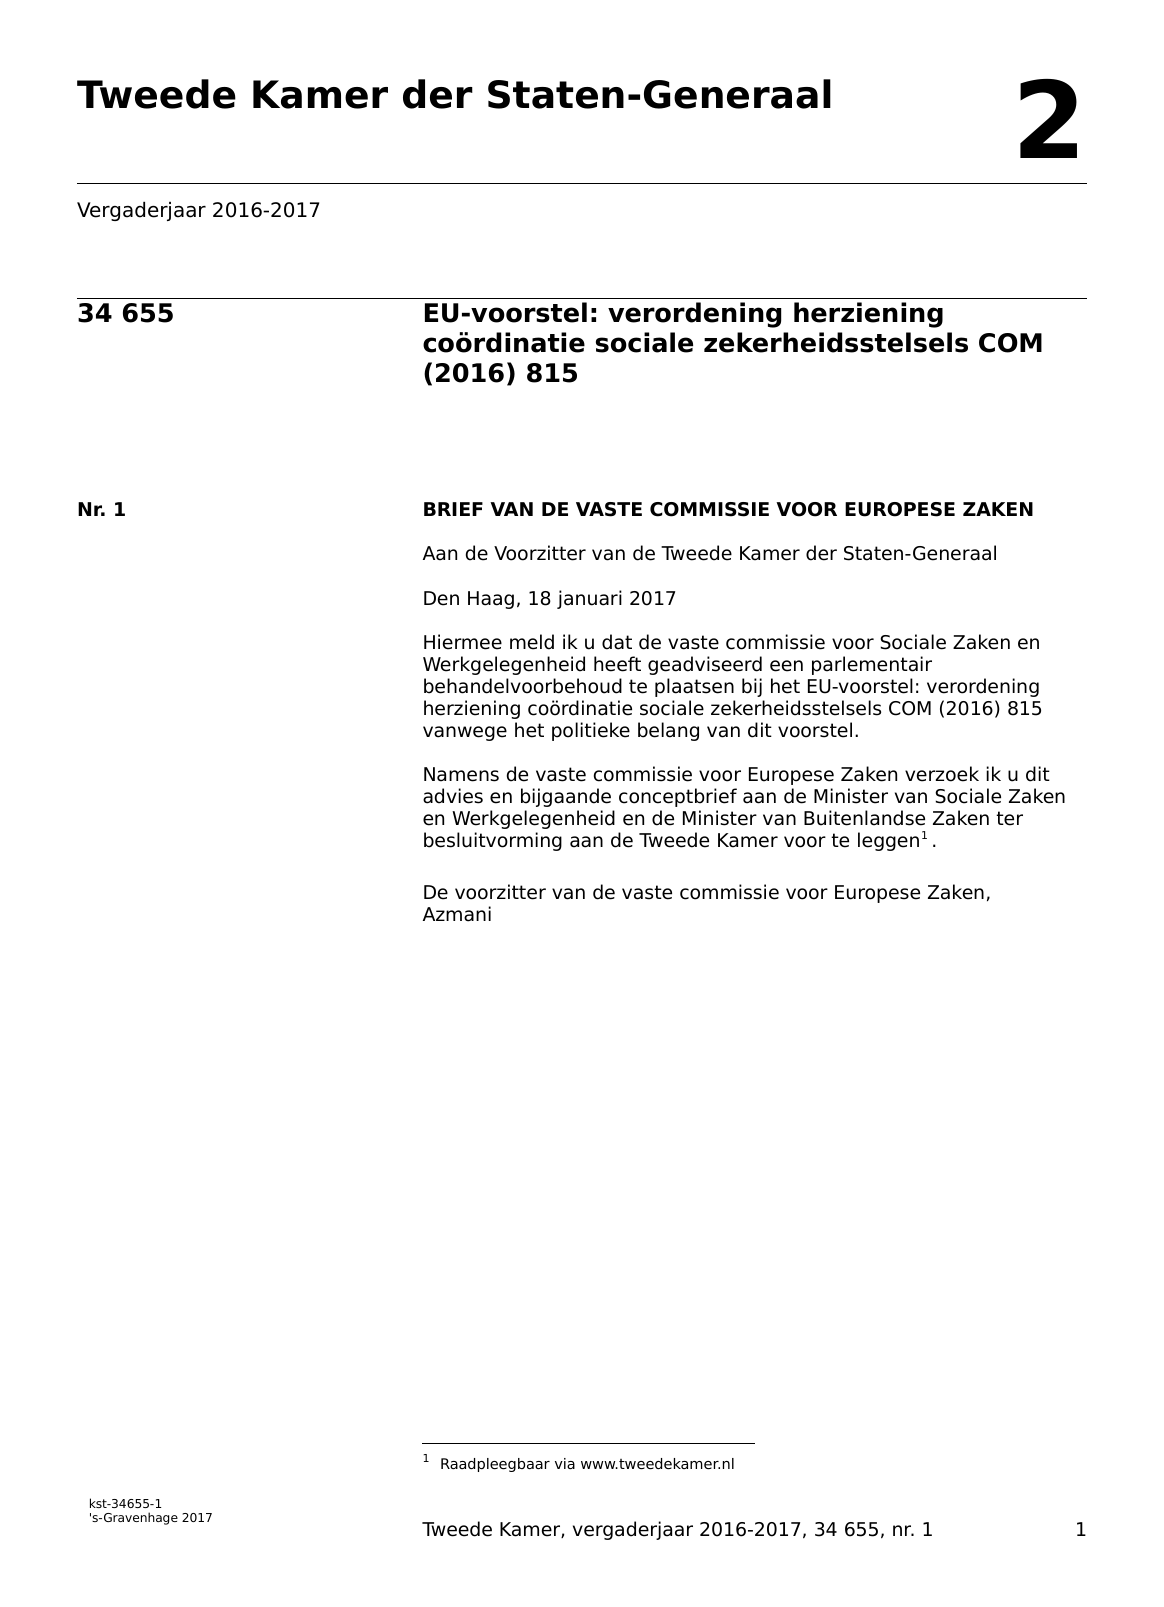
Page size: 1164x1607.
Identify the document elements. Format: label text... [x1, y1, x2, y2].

text Aan de Voorzitter van de Tweede Kamer der Staten-Generaal [422, 543, 1087, 565]
text Hiermee meld ik u dat de vaste commissie voor Sociale Zaken en Werkgelegenheid heeft geadviseerd een parlementair behandelvoorbehoud te plaatsen bij het EU-voorstel: verordening herziening coördinatie sociale zekerheidsstelsels COM (2016) 815 vanwege het politieke belang van dit voorstel. [422, 632, 1087, 741]
text 's-Gravenhage 2017 [88, 1511, 323, 1525]
table_cell Vergaderjaar 2016-2017 [77, 184, 1087, 298]
table_header 2 [886, 59, 1087, 183]
subtitle Nr. 1 BRIEF VAN DE VASTE COMMISSIE VOOR EUROPESE ZAKEN [77, 499, 1087, 521]
text De voorzitter van de vaste commissie voor Europese Zaken, Azmani [422, 882, 1087, 926]
text Raadpleegbaar via www.tweedekamer.nl [422, 1452, 1087, 1474]
subtitle 34 655 EU-voorstel: verordening herziening coördinatie sociale zekerheidsstelsels COM (2016) 815 [77, 299, 1087, 388]
text kst-34655-1 [88, 1497, 323, 1511]
text Den Haag, 18 januari 2017 [422, 587, 1087, 609]
table_header Tweede Kamer der Staten-Generaal [77, 59, 886, 183]
text Namens de vaste commissie voor Europese Zaken verzoek ik u dit advies en bijgaande conceptbrief aan de Minister van Sociale Zaken en Werkgelegenheid en de Minister van Buitenlandse Zaken ter besluitvorming aan de Tweede Kamer voor te leggen. [422, 764, 1087, 852]
